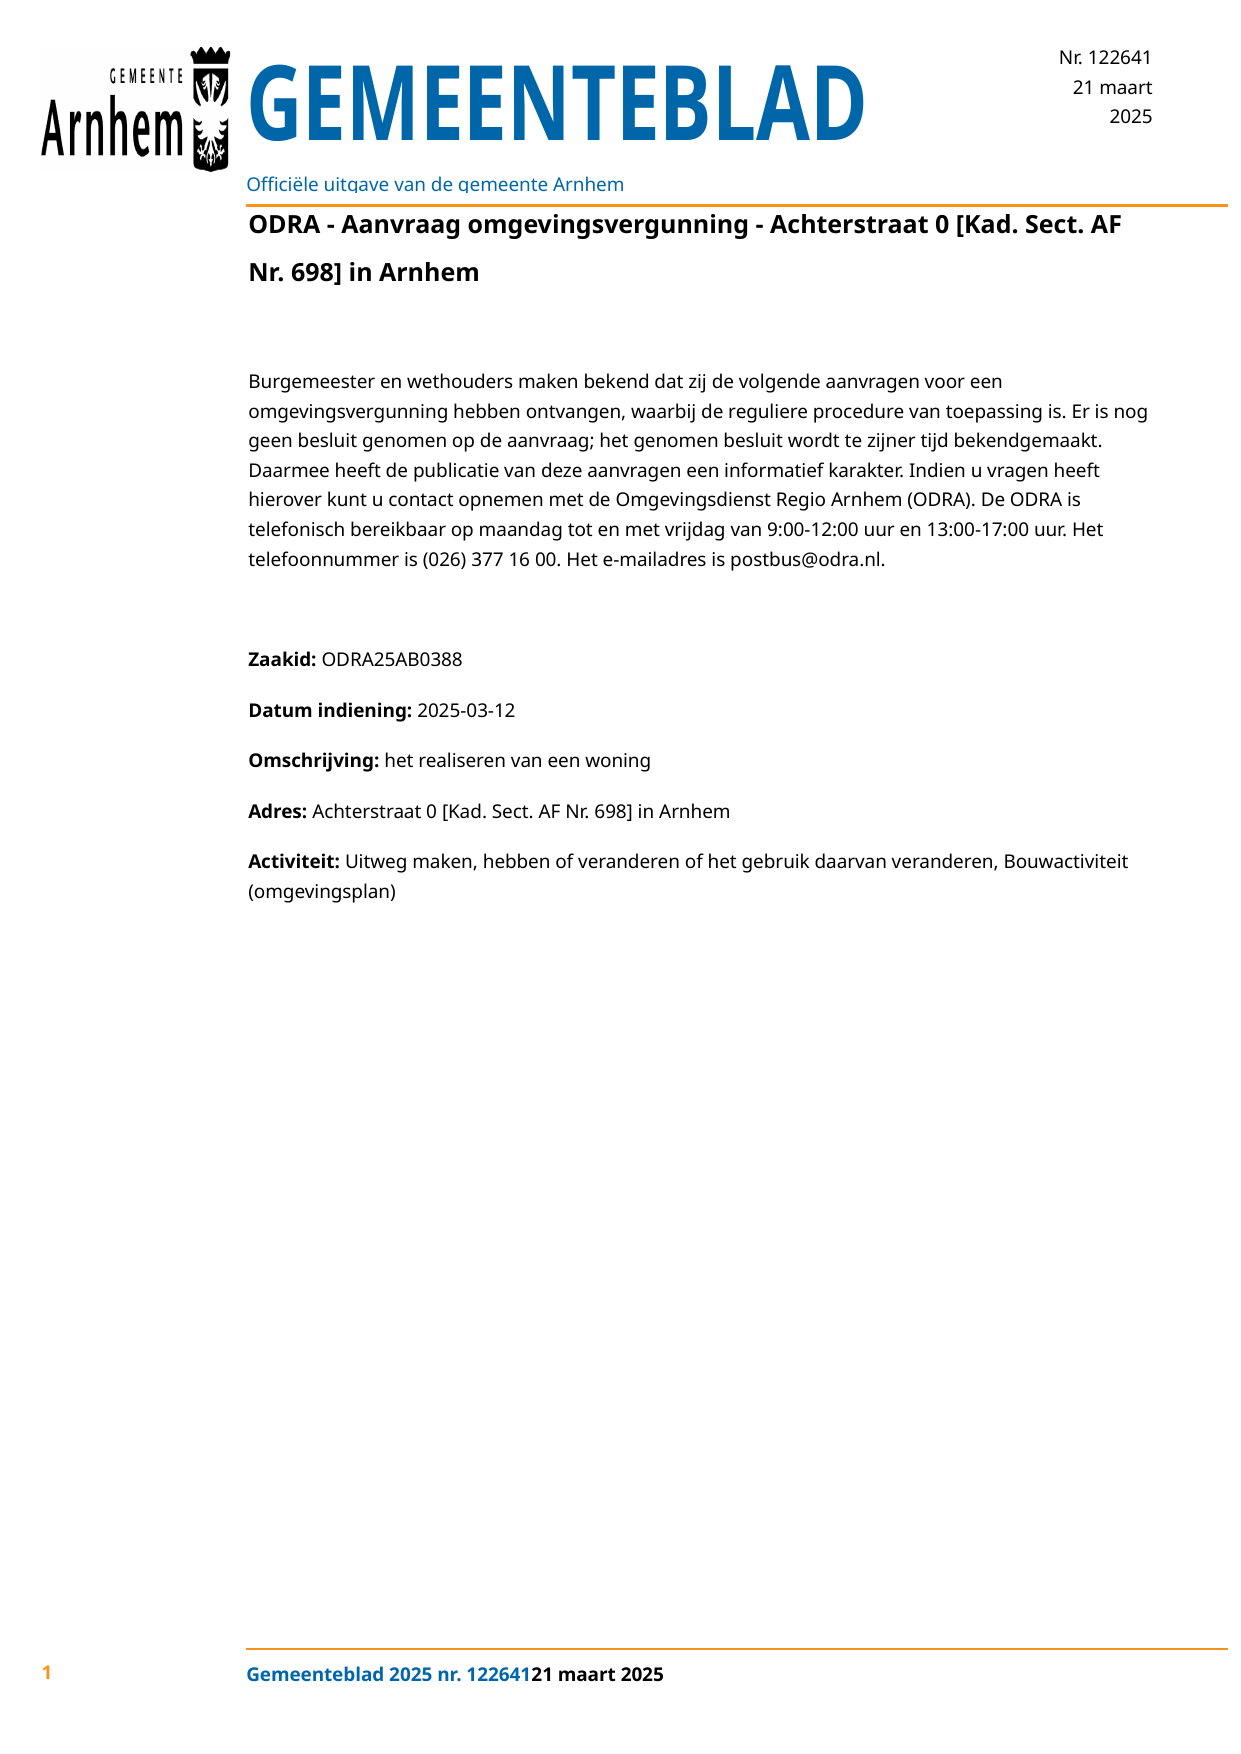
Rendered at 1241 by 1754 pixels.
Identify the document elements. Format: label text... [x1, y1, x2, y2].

text Datum indiening: 2025-03-12 [248, 697, 1152, 723]
text Burgemeester en wethouders maken bekend dat zij de volgende aanvragen voor een omgevingsvergunning hebben ontvangen, waarbij de reguliere procedure van toepassing is. Er is nog geen besluit genomen op de aanvraag; het genomen besluit wordt te zijner tijd bekendgemaakt. Daarmee heeft de publicatie van deze aanvragen een informatief karakter. Indien u vragen heeft hierover kunt u contact opnemen met de Omgevingsdienst Regio Arnhem (ODRA). De ODRA is telefonisch bereikbaar op maandag tot en met vrijdag van 9:00-12:00 uur en 13:00-17:00 uur. Het telefoonnummer is (026) 377 16 00. Het e-mailadres is postbus@odra.nl. [248, 368, 1152, 572]
picture [41, 47, 231, 172]
text Omschrijving: het realiseren van een woning [248, 747, 1152, 773]
text ODRA - Aanvraag omgevingsvergunning - Achterstraat 0 [Kad. Sect. AF Nr. 698] in Arnhem [248, 207, 1152, 288]
text Adres: Achterstraat 0 [Kad. Sect. AF Nr. 698] in Arnhem [248, 798, 1152, 824]
text Zaakid: ODRA25AB0388 [248, 647, 1152, 672]
text Activiteit: Uitweg maken, hebben of veranderen of het gebruik daarvan veranderen, Bouwactiviteit (omgevingsplan) [248, 848, 1152, 904]
